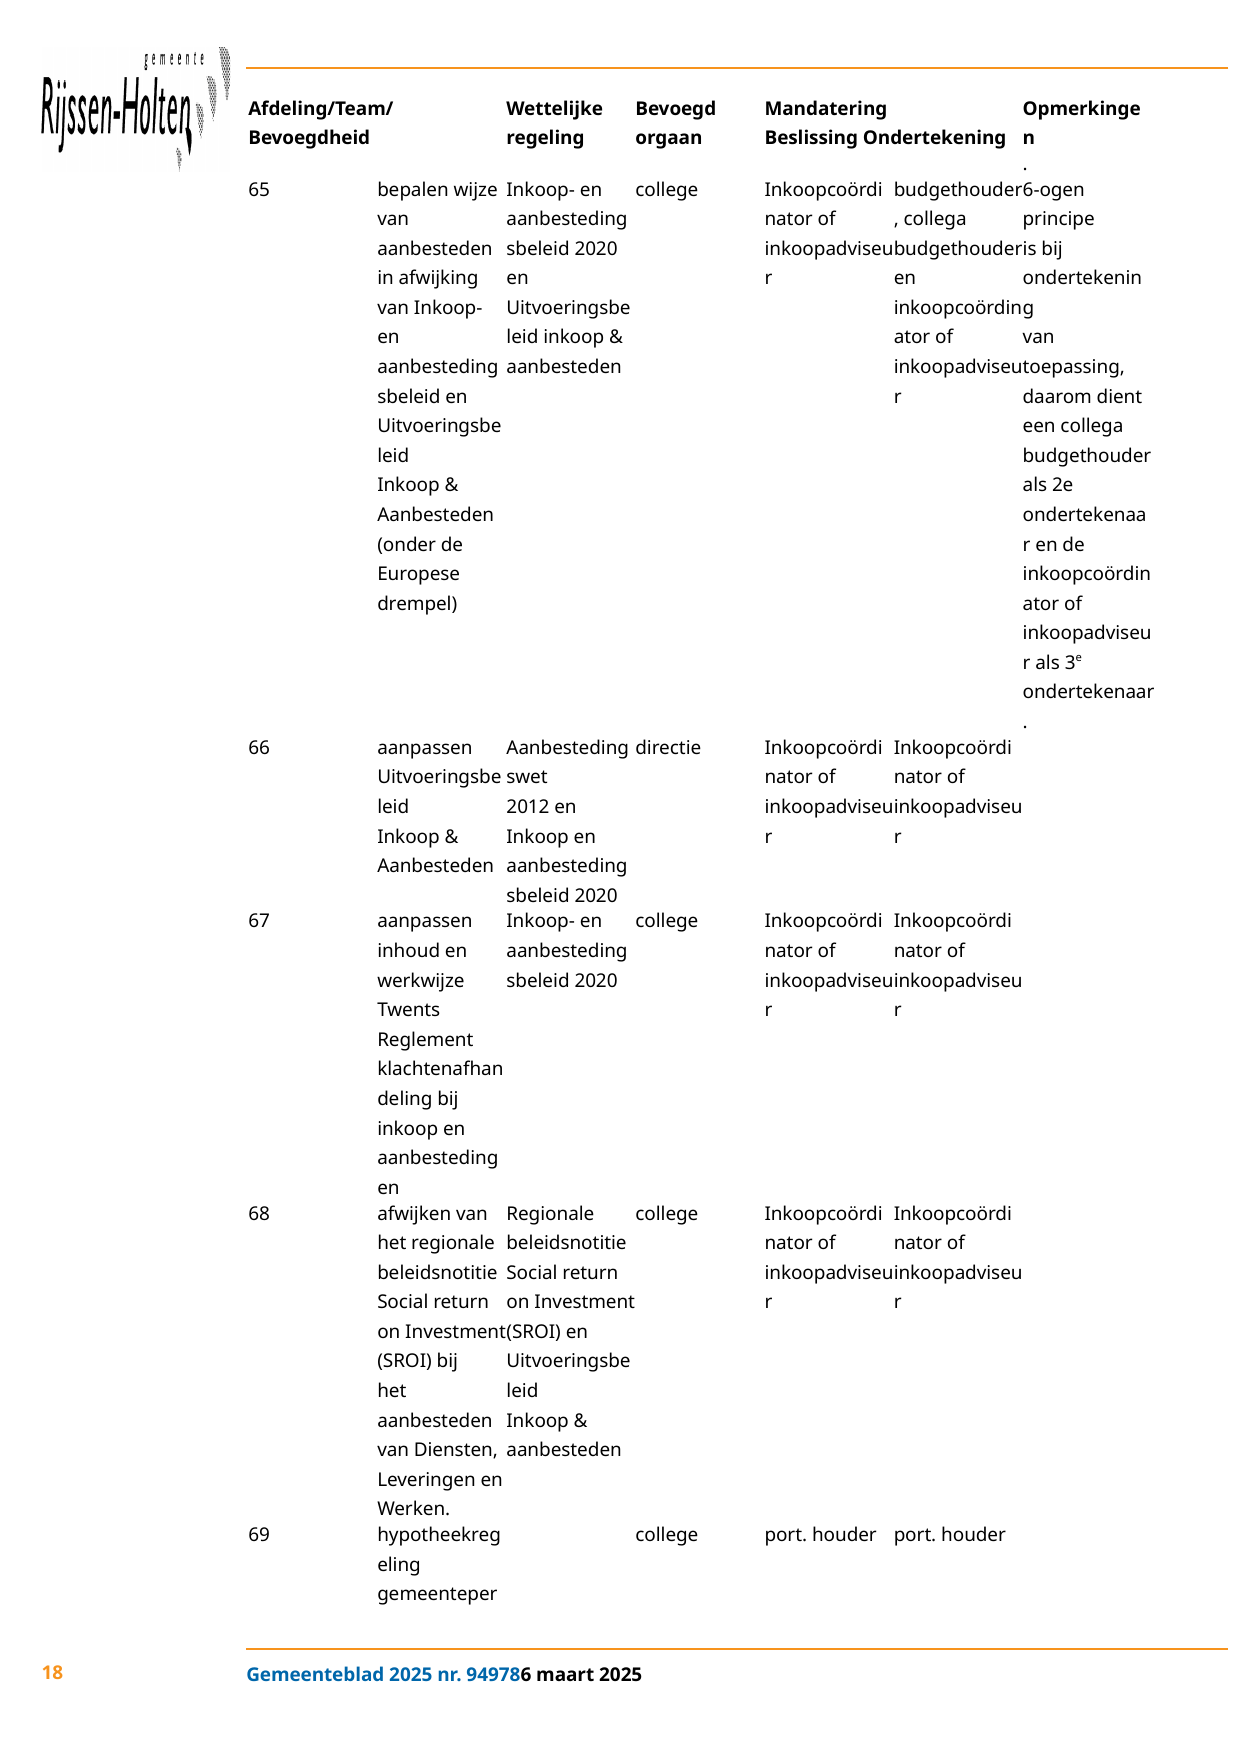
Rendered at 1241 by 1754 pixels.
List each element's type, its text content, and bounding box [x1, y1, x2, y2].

table_cell budgethouder, collega budgethouder en inkoopcoördinator of inkoopadviseur [894, 176, 1022, 734]
table_cell Inkoopcoördinator of inkoopadviseur [764, 908, 893, 1200]
table_cell 65 [248, 176, 377, 734]
table_header Bevoegd orgaan [635, 95, 764, 150]
table_cell college [635, 1200, 764, 1521]
table_cell 67 [248, 908, 377, 1200]
table_cell [506, 1521, 635, 1606]
table_cell [894, 150, 1022, 176]
table_cell [377, 150, 506, 176]
table_cell college [635, 1521, 764, 1606]
table_cell aanpassen Uitvoeringsbeleid Inkoop & Aanbesteden [377, 734, 506, 908]
table_cell 66 [248, 734, 377, 908]
table_cell Inkoop- en aanbestedingsbeleid 2020 en Uitvoeringsbeleid inkoop & aanbesteden [506, 176, 635, 734]
table_cell college [635, 176, 764, 734]
table_cell bepalen wijze van aanbesteden in afwijking van Inkoop- en aanbestedingsbeleid en Uitvoeringsbeleid Inkoop & Aanbesteden (onder de Europese drempel) [377, 176, 506, 734]
table_cell [506, 150, 635, 176]
table_cell . [1023, 150, 1152, 176]
table_cell Aanbestedingswet 2012 en Inkoop en aanbestedingsbeleid 2020 [506, 734, 635, 908]
table_cell Regionale beleidsnotitie Social return on Investment (SROI) en Uitvoeringsbeleid Inkoop & aanbesteden [506, 1200, 635, 1521]
table_cell hypotheekregeling gemeenteper [377, 1521, 506, 1606]
table_cell college [635, 908, 764, 1200]
table_cell [1023, 1521, 1152, 1606]
table_cell afwijken van het regionale beleidsnotitie Social return on Investment (SROI) bij het aanbesteden van Diensten, Leveringen en Werken. [377, 1200, 506, 1521]
table_header Wettelijke regeling [506, 95, 635, 150]
table_cell directie [635, 734, 764, 908]
table_cell [764, 150, 893, 176]
table_cell port. houder [764, 1521, 893, 1606]
table_cell [1023, 1200, 1152, 1521]
picture [41, 47, 231, 172]
table_cell Inkoopcoördinator of inkoopadviseur [764, 1200, 893, 1521]
table_cell Inkoop- en aanbestedingsbeleid 2020 [506, 908, 635, 1200]
table_header Mandatering Beslissing Ondertekening [764, 95, 1022, 150]
table_cell Inkoopcoördinator of inkoopadviseur [894, 908, 1022, 1200]
table_cell Inkoopcoördinator of inkoopadviseur [764, 734, 893, 908]
table_cell Inkoopcoördinator of inkoopadviseur [894, 1200, 1022, 1521]
table_cell [635, 150, 764, 176]
table_cell port. houder [894, 1521, 1022, 1606]
table_header Afdeling/Team/Bevoegdheid [248, 95, 506, 150]
table_cell aanpassen inhoud en werkwijze Twents Reglement klachtenafhandeling bij inkoop en aanbestedingen [377, 908, 506, 1200]
table_cell 6-ogen principe is bij ondertekening van toepassing, daarom dient een collega budgethouder als 2e ondertekenaar en de inkoopcoördinator of inkoopadviseur als 3e ondertekenaar. [1023, 176, 1152, 734]
table_cell [1023, 908, 1152, 1200]
table_cell Inkoopcoördinator of inkoopadviseur [764, 176, 893, 734]
table_cell Inkoopcoördinator of inkoopadviseur [894, 734, 1022, 908]
table_cell [1023, 734, 1152, 908]
table_header Opmerkingen [1023, 95, 1152, 150]
table_cell [248, 150, 377, 176]
table_cell 69 [248, 1521, 377, 1606]
table_cell 68 [248, 1200, 377, 1521]
